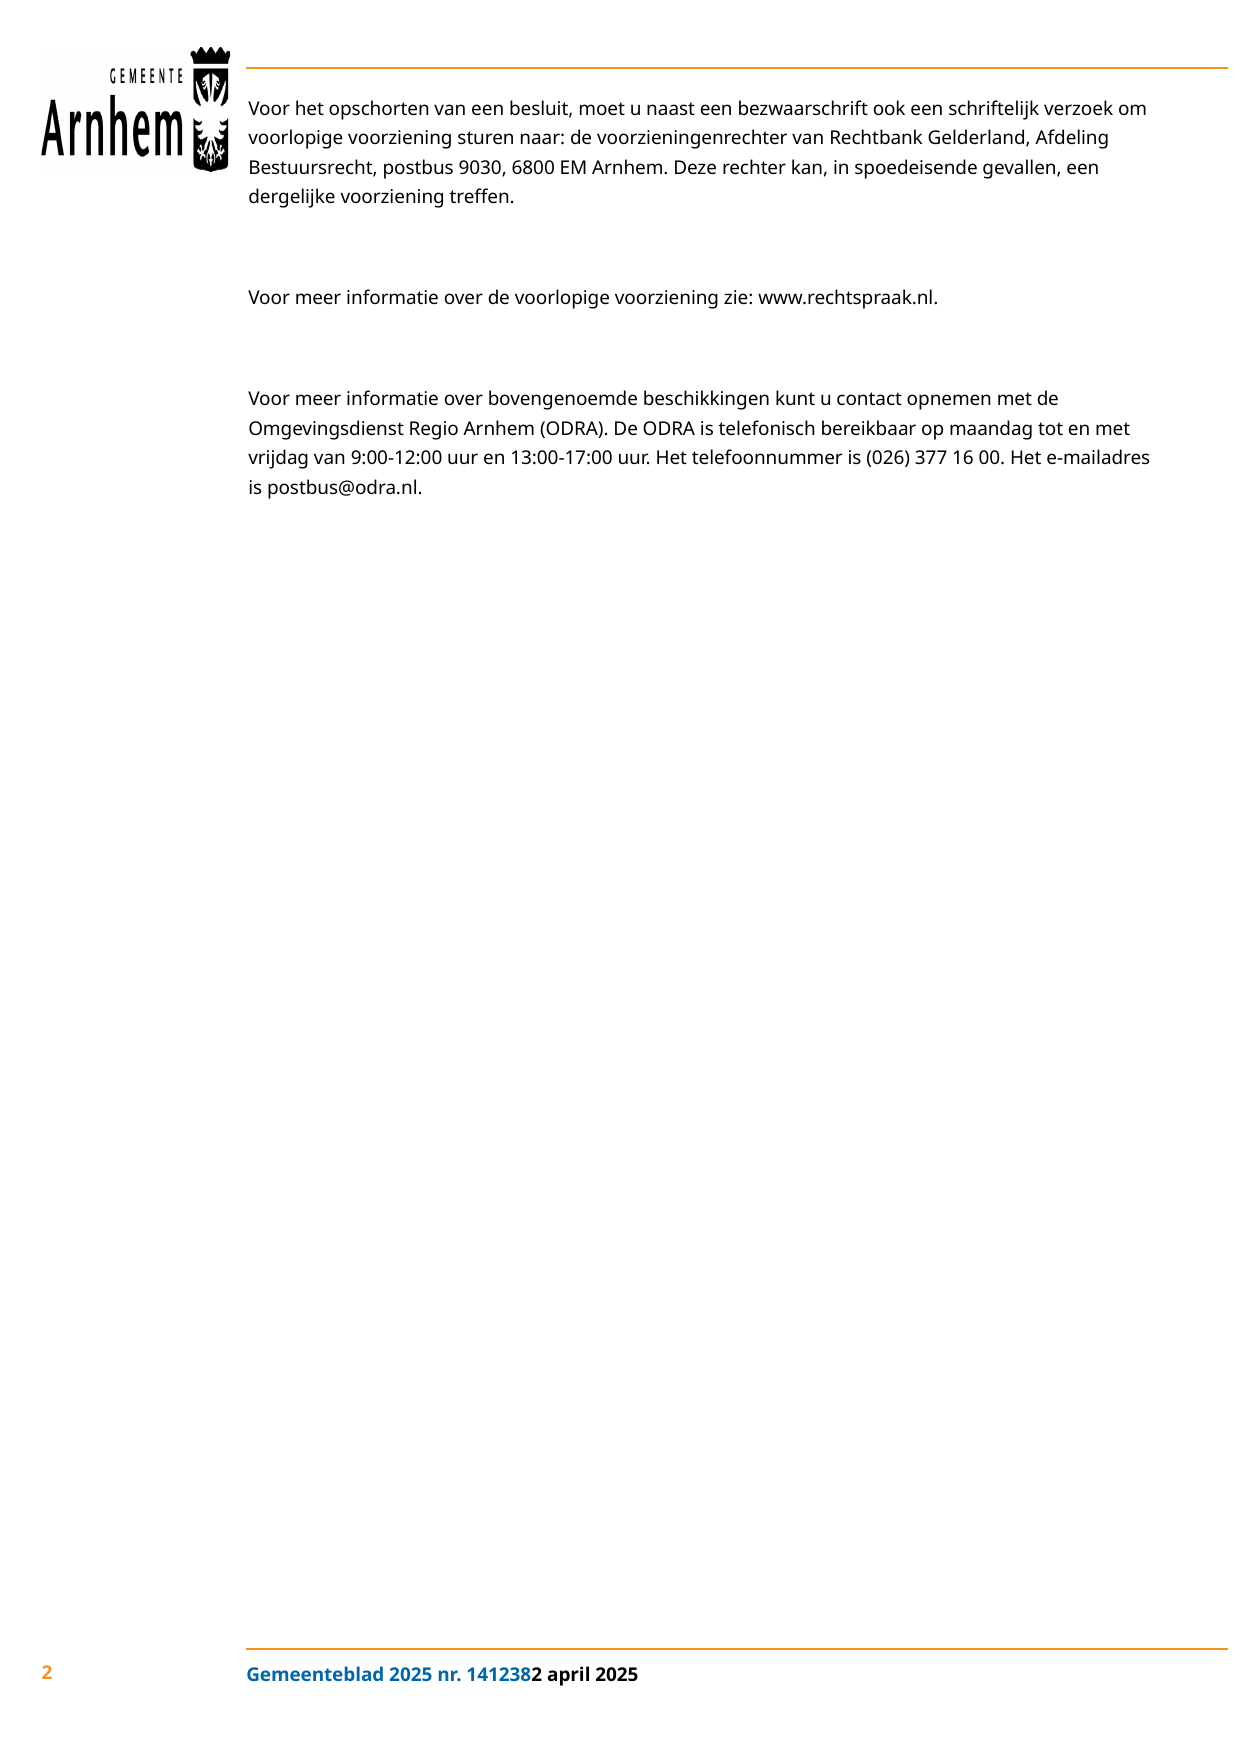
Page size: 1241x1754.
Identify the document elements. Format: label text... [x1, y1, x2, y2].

text Voor het opschorten van een besluit, moet u naast een bezwaarschrift ook een schriftelijk verzoek om voorlopige voorziening sturen naar: de voorzieningenrechter van Rechtbank Gelderland, Afdeling Bestuursrecht, postbus 9030, 6800 EM Arnhem. Deze rechter kan, in spoedeisende gevallen, een dergelijke voorziening treffen. [248, 95, 1152, 209]
picture [41, 47, 231, 172]
text Voor meer informatie over de voorlopige voorziening zie: www.rechtspraak.nl. [248, 284, 1152, 310]
text Voor meer informatie over bovengenoemde beschikkingen kunt u contact opnemen met de Omgevingsdienst Regio Arnhem (ODRA). De ODRA is telefonisch bereikbaar op maandag tot en met vrijdag van 9:00-12:00 uur en 13:00-17:00 uur. Het telefoonnummer is (026) 377 16 00. Het e-mailadres is postbus@odra.nl. [248, 385, 1152, 500]
